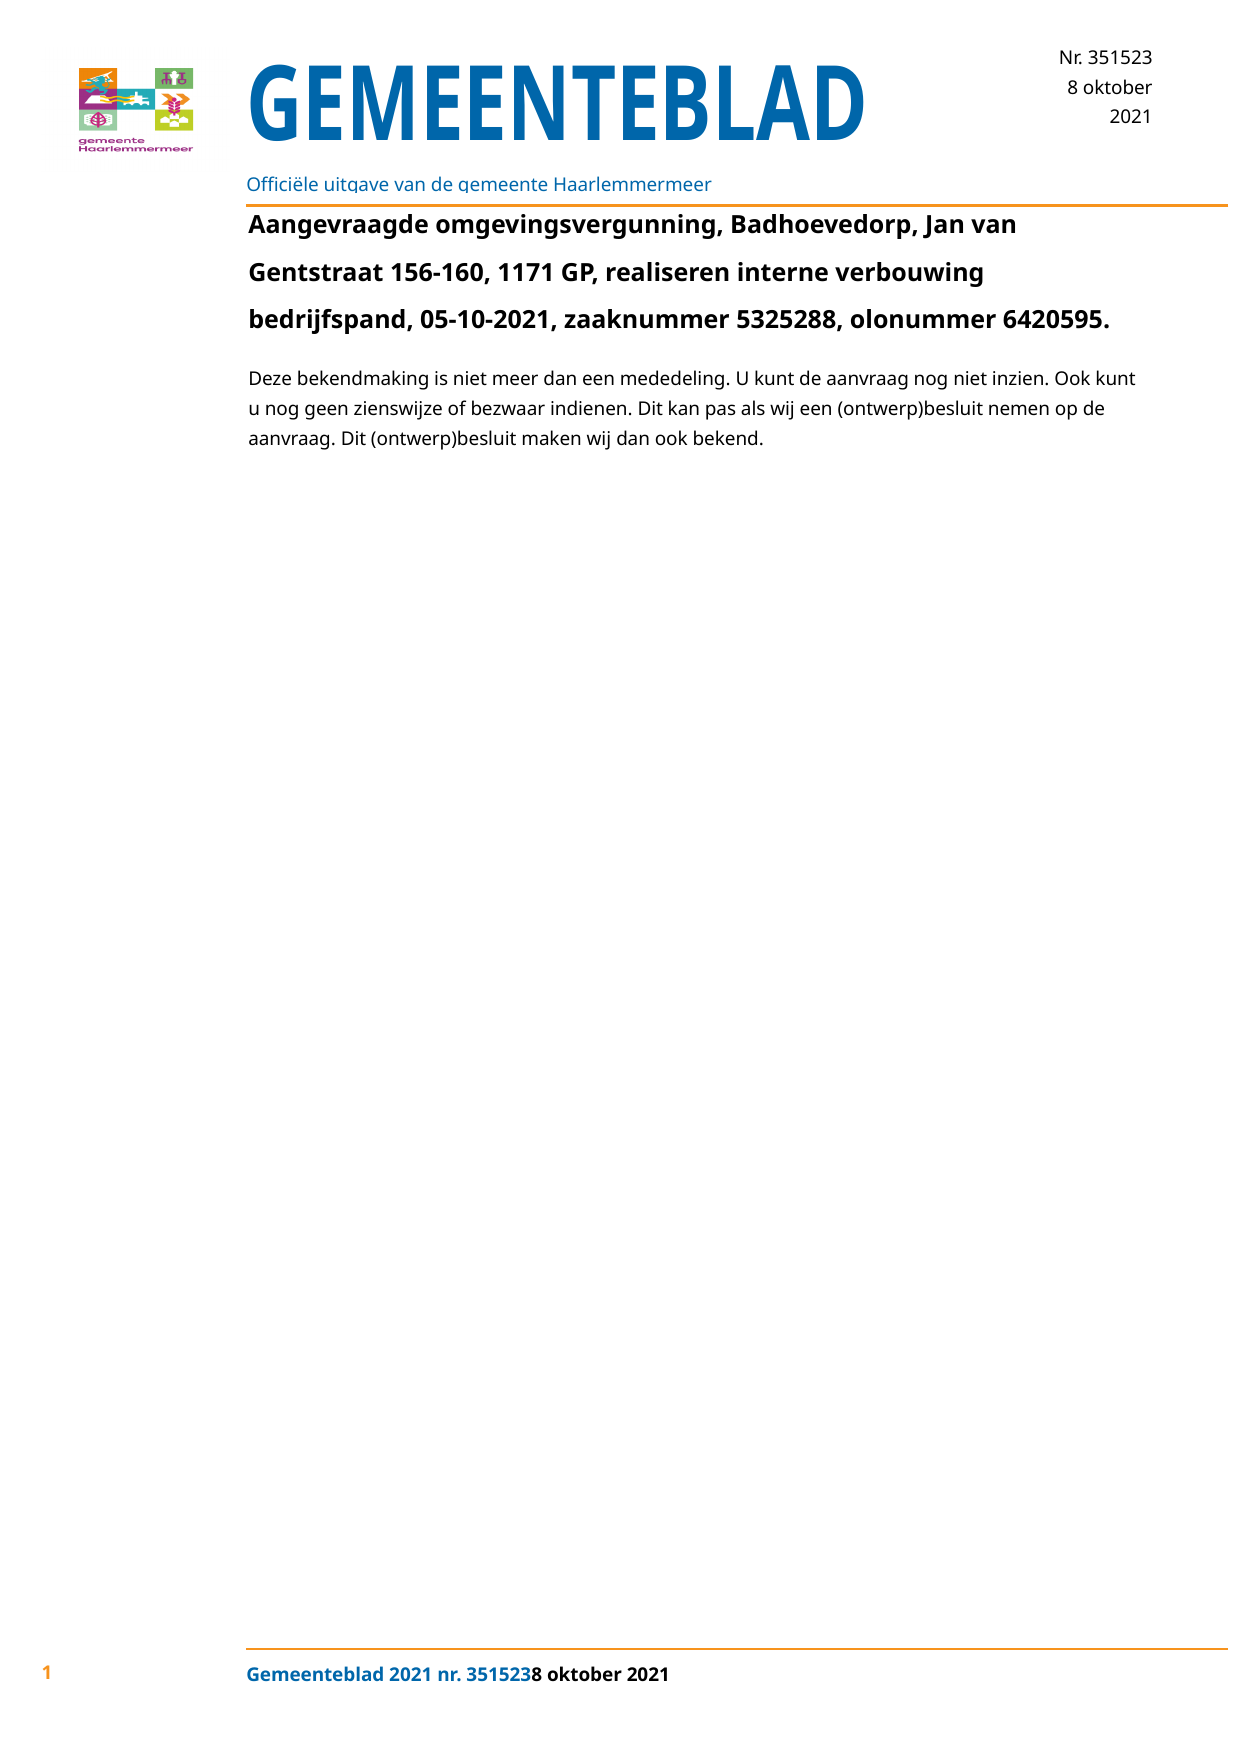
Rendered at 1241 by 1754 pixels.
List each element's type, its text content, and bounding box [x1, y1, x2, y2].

text Aangevraagde omgevingsvergunning, Badhoevedorp, Jan van Gentstraat 156-160, 1171 GP, realiseren interne verbouwing bedrijfspand, 05-10-2021, zaaknummer 5325288, olonummer 6420595. [248, 207, 1152, 336]
text Deze bekendmaking is niet meer dan een mededeling. U kunt de aanvraag nog niet inzien. Ook kunt u nog geen zienswijze of bezwaar indienen. Dit kan pas als wij een (ontwerp)besluit nemen op de aanvraag. Dit (ontwerp)besluit maken wij dan ook bekend. [248, 366, 1152, 450]
picture [41, 47, 231, 172]
